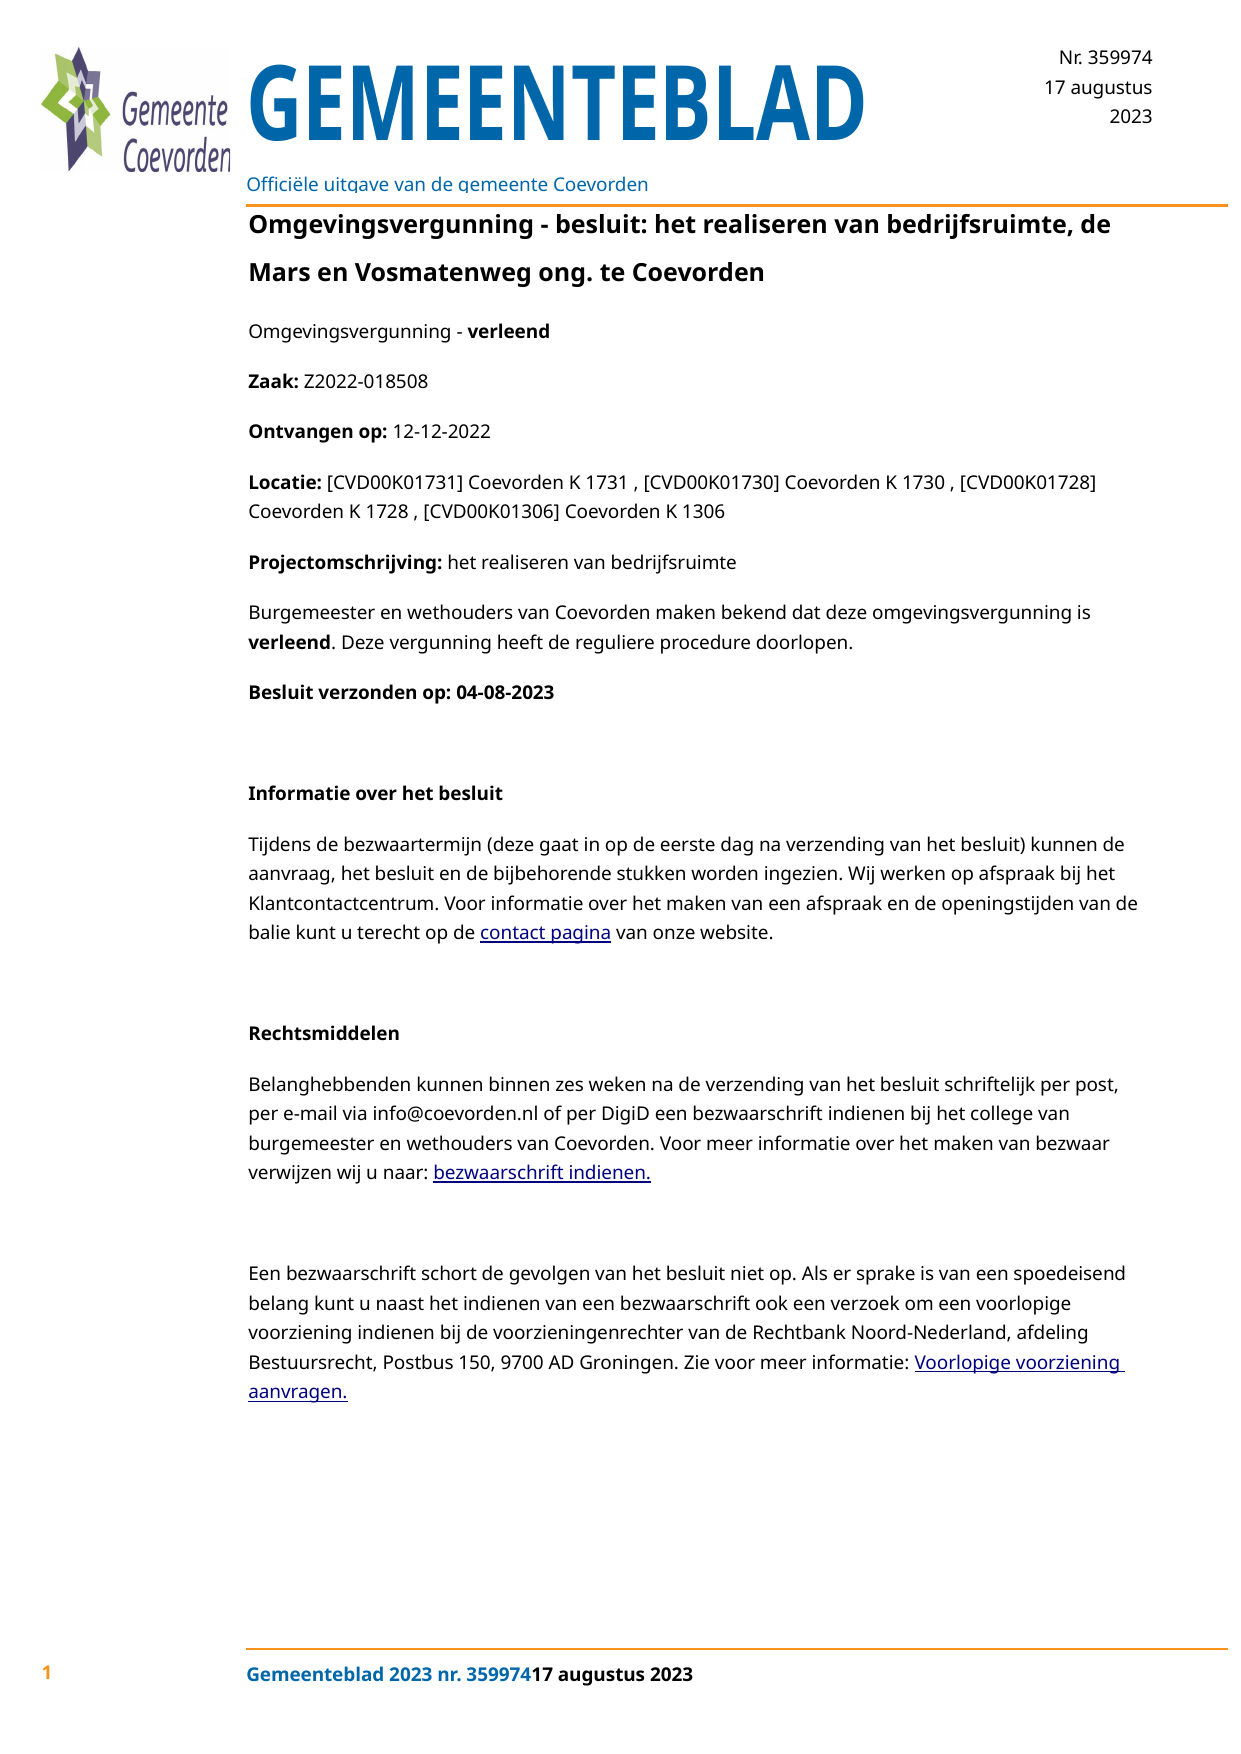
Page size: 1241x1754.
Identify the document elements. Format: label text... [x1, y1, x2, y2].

picture [41, 47, 231, 172]
text Omgevingsvergunning - besluit: het realiseren van bedrijfsruimte, de Mars en Vosmatenweg ong. te Coevorden [248, 207, 1152, 288]
text Projectomschrijving: het realiseren van bedrijfsruimte [248, 549, 1152, 575]
text Besluit verzonden op: 04-08-2023 [248, 679, 1152, 705]
text Informatie over het besluit [248, 780, 1152, 806]
text Tijdens de bezwaartermijn (deze gaat in op de eerste dag na verzending van het besluit) kunnen de aanvraag, het besluit en de bijbehorende stukken worden ingezien. Wij werken op afspraak bij het Klantcontactcentrum. Voor informatie over het maken van een afspraak en de openingstijden van de balie kunt u terecht op de contact pagina van onze website. [248, 831, 1152, 945]
text Belanghebbenden kunnen binnen zes weken na de verzending van het besluit schriftelijk per post, per e-mail via info@coevorden.nl of per DigiD een bezwaarschrift indienen bij het college van burgemeester en wethouders van Coevorden. Voor meer informatie over het maken van bezwaar verwijzen wij u naar: bezwaarschrift indienen. [248, 1071, 1152, 1185]
text Rechtsmiddelen [248, 1020, 1152, 1046]
text Locatie: [CVD00K01731] Coevorden K 1731 , [CVD00K01730] Coevorden K 1730 , [CVD00K01728] Coevorden K 1728 , [CVD00K01306] Coevorden K 1306 [248, 469, 1152, 524]
text Omgevingsvergunning - verleend [248, 318, 1152, 344]
text Zaak: Z2022-018508 [248, 368, 1152, 394]
text Een bezwaarschrift schort de gevolgen van het besluit niet op. Als er sprake is van een spoedeisend belang kunt u naast het indienen van een bezwaarschrift ook een verzoek om een voorlopige voorziening indienen bij de voorzieningenrechter van de Rechtbank Noord-Nederland, afdeling Bestuursrecht, Postbus 150, 9700 AD Groningen. Zie voor meer informatie: Voorlopige voorziening aanvragen. [248, 1260, 1152, 1404]
text Burgemeester en wethouders van Coevorden maken bekend dat deze omgevingsvergunning is verleend. Deze vergunning heeft de reguliere procedure doorlopen. [248, 599, 1152, 655]
text Ontvangen op: 12-12-2022 [248, 419, 1152, 444]
